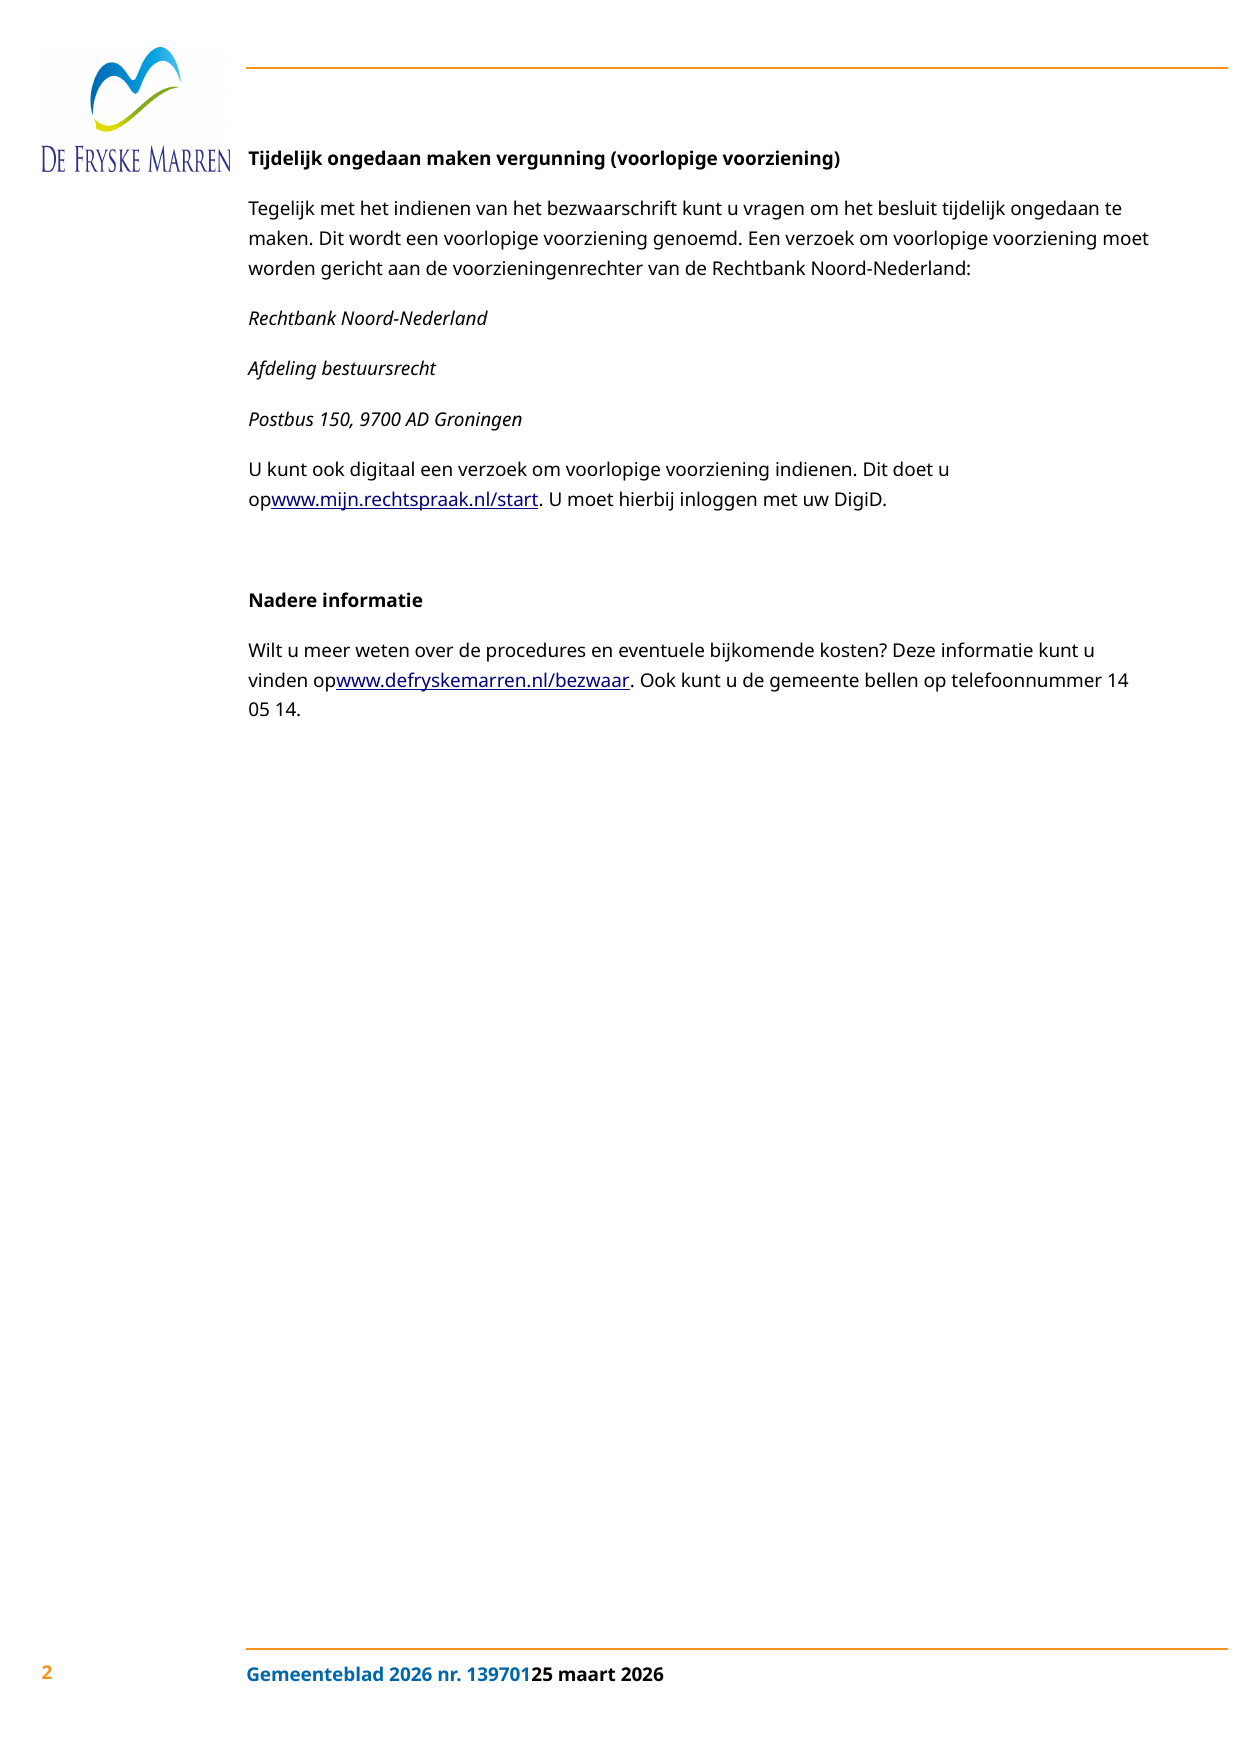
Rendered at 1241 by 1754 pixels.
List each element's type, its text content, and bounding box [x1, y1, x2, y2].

text Afdeling bestuursrecht [248, 356, 1152, 381]
text Wilt u meer weten over de procedures en eventuele bijkomende kosten? Deze informatie kunt u vinden opwww.defryskemarren.nl/bezwaar. Ook kunt u de gemeente bellen op telefoonnummer 14 05 14. [248, 637, 1152, 722]
picture [41, 47, 231, 172]
text Tegelijk met het indienen van het bezwaarschrift kunt u vragen om het besluit tijdelijk ongedaan te maken. Dit wordt een voorlopige voorziening genoemd. Een verzoek om voorlopige voorziening moet worden gericht aan de voorzieningenrechter van de Rechtbank Noord-Nederland: [248, 196, 1152, 281]
text Tijdelijk ongedaan maken vergunning (voorlopige voorziening) [248, 145, 1152, 171]
text Rechtbank Noord-Nederland [248, 305, 1152, 331]
text Nadere informatie [248, 587, 1152, 613]
text Postbus 150, 9700 AD Groningen [248, 406, 1152, 432]
text U kunt ook digitaal een verzoek om voorlopige voorziening indienen. Dit doet u opwww.mijn.rechtspraak.nl/start. U moet hierbij inloggen met uw DigiD. [248, 456, 1152, 512]
